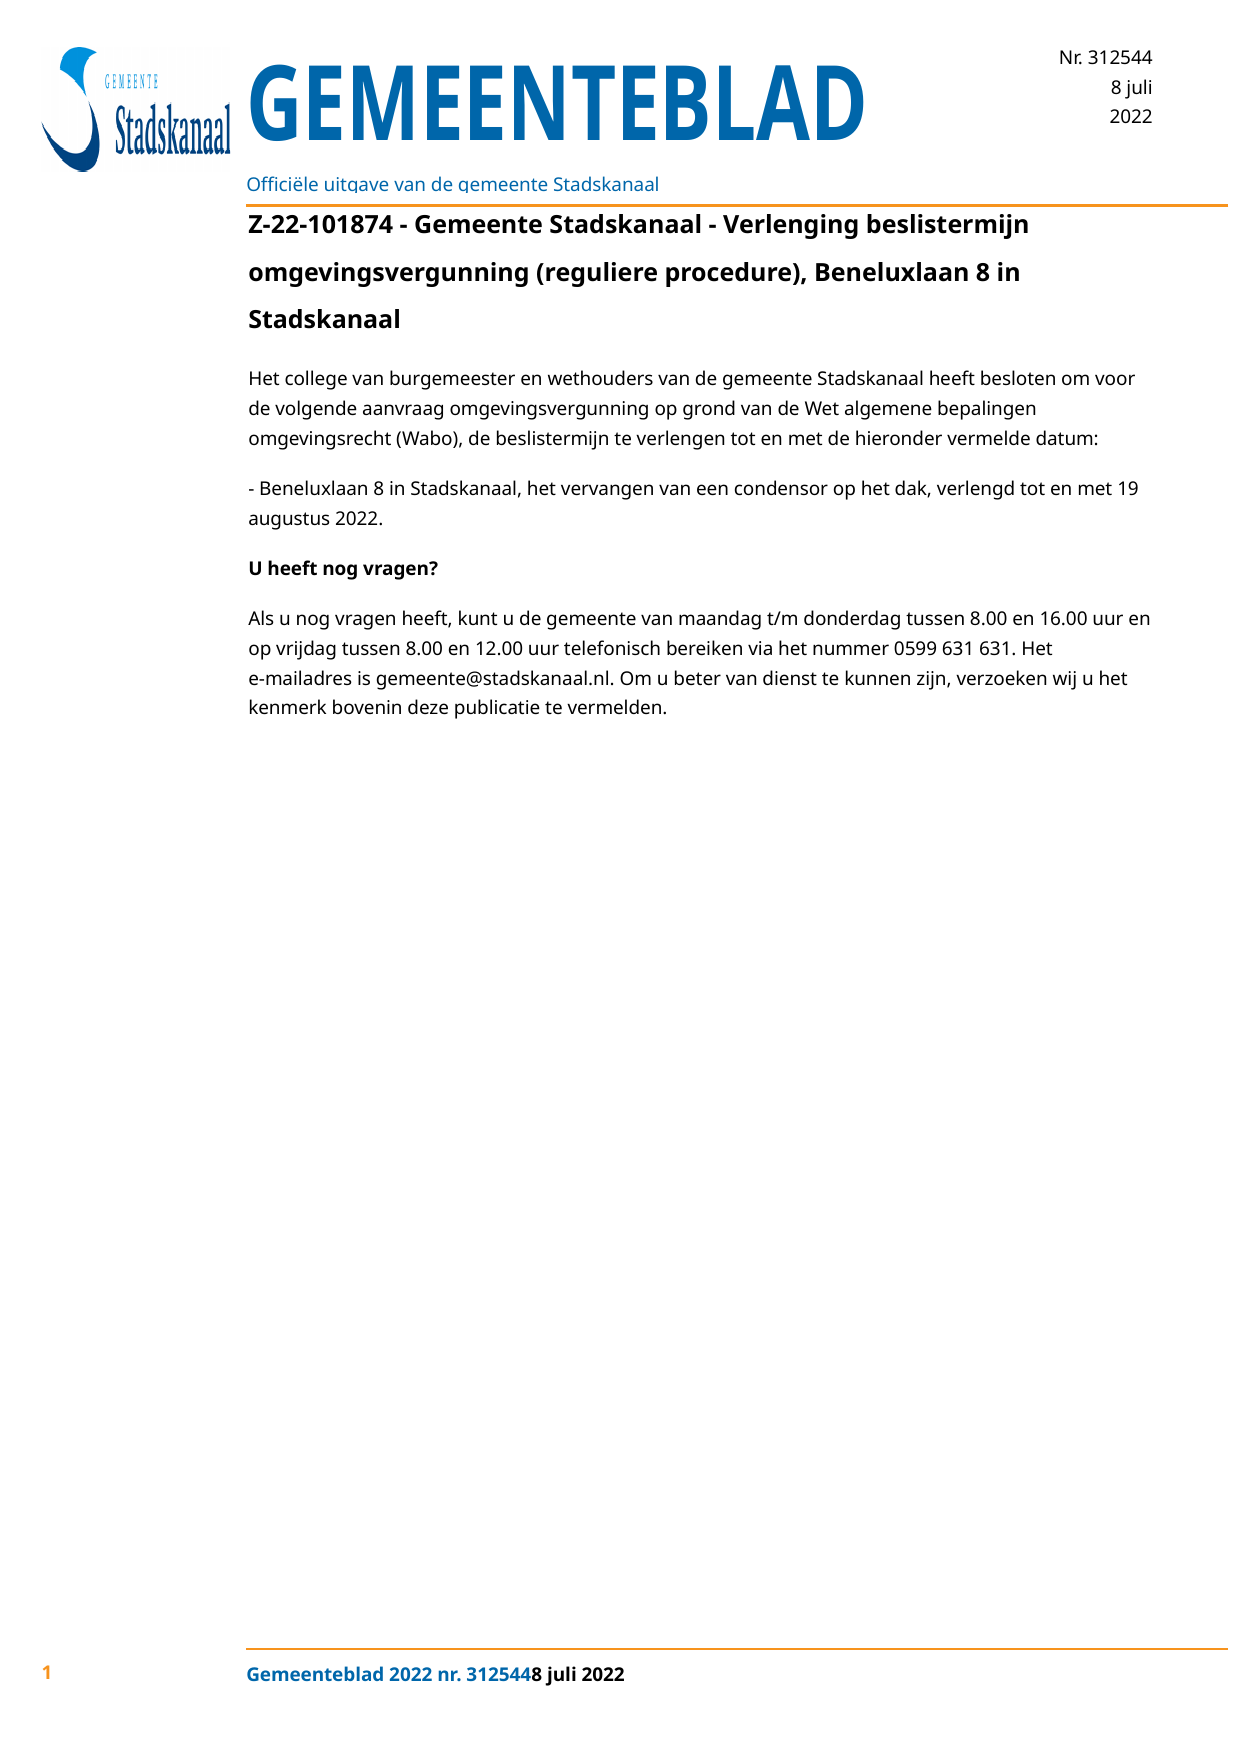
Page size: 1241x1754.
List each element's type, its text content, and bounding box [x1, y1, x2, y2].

text Als u nog vragen heeft, kunt u de gemeente van maandag t/m donderdag tussen 8.00 en 16.00 uur en op vrijdag tussen 8.00 en 12.00 uur telefonisch bereiken via het nummer 0599 631 631. Het e‑mailadres is gemeente@stadskanaal.nl. Om u beter van dienst te kunnen zijn, verzoeken wij u het kenmerk bovenin deze publicatie te vermelden. [248, 606, 1152, 720]
text Het college van burgemeester en wethouders van de gemeente Stadskanaal heeft besloten om voor de volgende aanvraag omgevingsvergunning op grond van de Wet algemene bepalingen omgevingsrecht (Wabo), de beslistermijn te verlengen tot en met de hieronder vermelde datum: [248, 366, 1152, 450]
text - Beneluxlaan 8 in Stadskanaal, het vervangen van een condensor op het dak, verlengd tot en met 19 augustus 2022. [248, 475, 1152, 530]
text U heeft nog vragen? [248, 555, 1152, 581]
text Z-22-101874 - Gemeente Stadskanaal - Verlenging beslistermijn omgevingsvergunning (reguliere procedure), Beneluxlaan 8 in Stadskanaal [248, 207, 1152, 336]
picture [41, 47, 231, 172]
